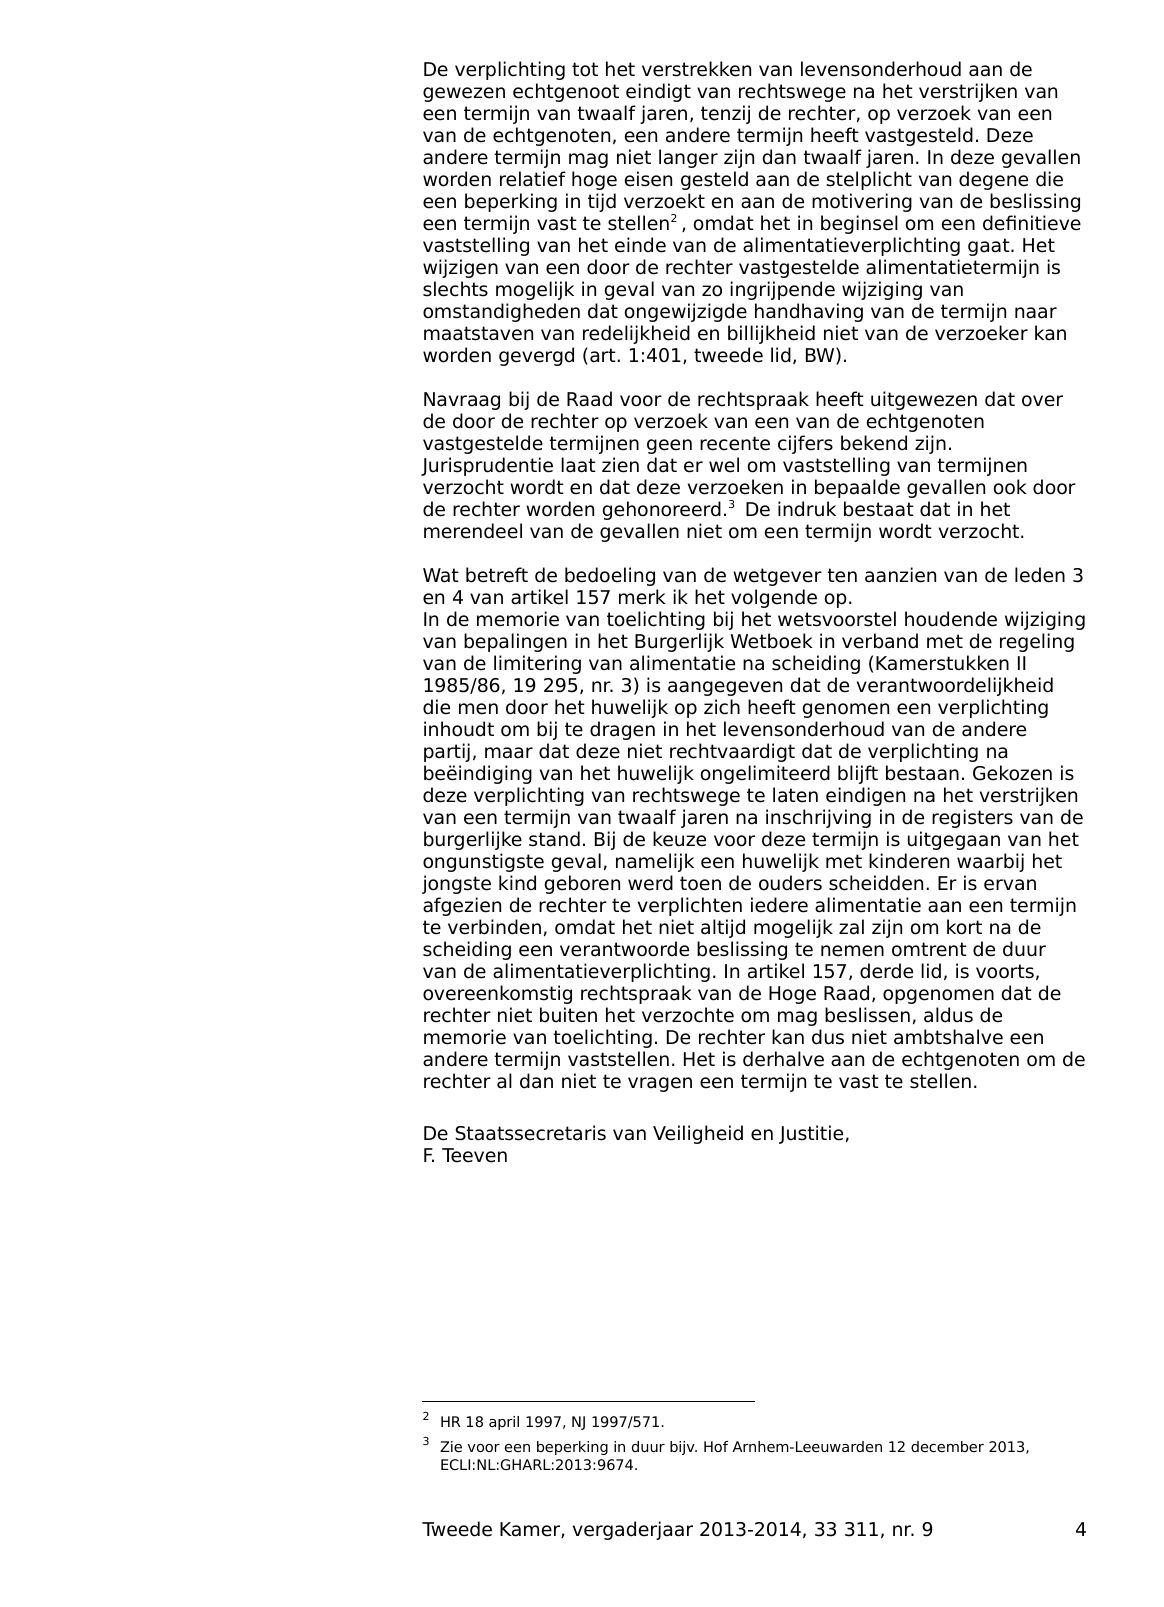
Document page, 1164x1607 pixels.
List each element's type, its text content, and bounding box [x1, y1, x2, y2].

text In de memorie van toelichting bij het wetsvoorstel houdende wijziging van bepalingen in het Burgerlijk Wetboek in verband met de regeling van de limitering van alimentatie na scheiding (Kamerstukken II 1985/86, 19 295, nr. 3) is aangegeven dat de verantwoordelijkheid die men door het huwelijk op zich heeft genomen een verplichting inhoudt om bij te dragen in het levensonderhoud van de andere partij, maar dat deze niet rechtvaardigt dat de verplichting na beëindiging van het huwelijk ongelimiteerd blijft bestaan. Gekozen is deze verplichting van rechtswege te laten eindigen na het verstrijken van een termijn van twaalf jaren na inschrijving in de registers van de burgerlijke stand. Bij de keuze voor deze termijn is uitgegaan van het ongunstigste geval, namelijk een huwelijk met kinderen waarbij het jongste kind geboren werd toen de ouders scheidden. Er is ervan afgezien de rechter te verplichten iedere alimentatie aan een termijn te verbinden, omdat het niet altijd mogelijk zal zijn om kort na de scheiding een verantwoorde beslissing te nemen omtrent de duur van de alimentatieverplichting. In artikel 157, derde lid, is voorts, overeenkomstig rechtspraak van de Hoge Raad, opgenomen dat de rechter niet buiten het verzochte om mag beslissen, aldus de memorie van toelichting. De rechter kan dus niet ambtshalve een andere termijn vaststellen. Het is derhalve aan de echtgenoten om de rechter al dan niet te vragen een termijn te vast te stellen. [422, 609, 1087, 1092]
text Wat betreft de bedoeling van de wetgever ten aanzien van de leden 3 en 4 van artikel 157 merk ik het volgende op. [422, 565, 1087, 609]
text Zie voor een beperking in duur bijv. Hof Arnhem-Leeuwarden 12 december 2013, ECLI:NL:GHARL:2013:9674. [422, 1435, 1087, 1474]
text HR 18 april 1997, NJ 1997/571. [422, 1410, 1087, 1432]
text De verplichting tot het verstrekken van levensonderhoud aan de gewezen echtgenoot eindigt van rechtswege na het verstrijken van een termijn van twaalf jaren, tenzij de rechter, op verzoek van een van de echtgenoten, een andere termijn heeft vastgesteld. Deze andere termijn mag niet langer zijn dan twaalf jaren. In deze gevallen worden relatief hoge eisen gesteld aan de stelplicht van degene die een beperking in tijd verzoekt en aan de motivering van de beslissing een termijn vast te stellen, omdat het in beginsel om een definitieve vaststelling van het einde van de alimentatieverplichting gaat. Het wijzigen van een door de rechter vastgestelde alimentatietermijn is slechts mogelijk in geval van zo ingrijpende wijziging van omstandigheden dat ongewijzigde handhaving van de termijn naar maatstaven van redelijkheid en billijkheid niet van de verzoeker kan worden gevergd (art. 1:401, tweede lid, BW). [422, 59, 1087, 367]
text De Staatssecretaris van Veiligheid en Justitie, F. Teeven [422, 1122, 1087, 1166]
text Navraag bij de Raad voor de rechtspraak heeft uitgewezen dat over de door de rechter op verzoek van een van de echtgenoten vastgestelde termijnen geen recente cijfers bekend zijn. Jurisprudentie laat zien dat er wel om vaststelling van termijnen verzocht wordt en dat deze verzoeken in bepaalde gevallen ook door de rechter worden gehonoreerd. De indruk bestaat dat in het merendeel van de gevallen niet om een termijn wordt verzocht. [422, 389, 1087, 543]
